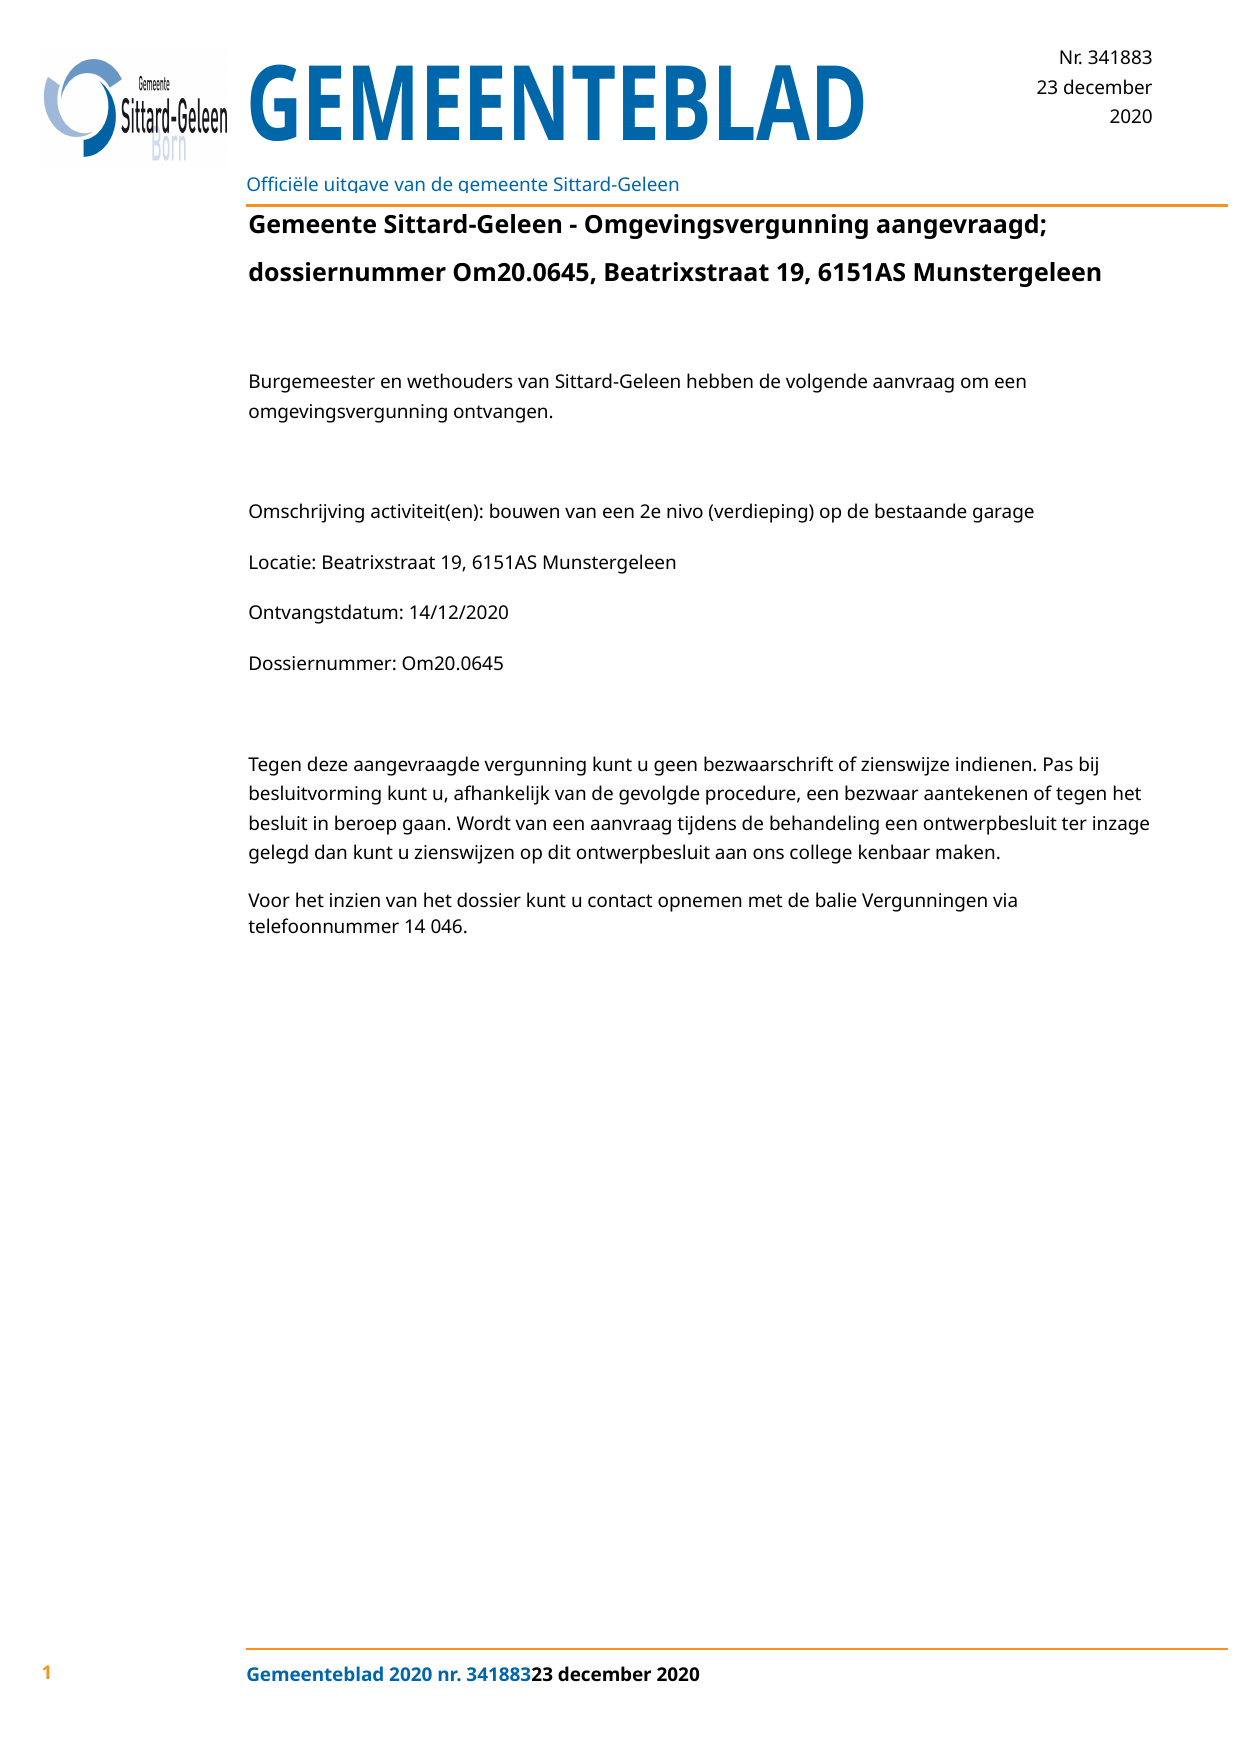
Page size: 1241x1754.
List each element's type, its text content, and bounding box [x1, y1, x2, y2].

picture [41, 47, 231, 172]
text Locatie: Beatrixstraat 19, 6151AS Munstergeleen [248, 549, 1152, 575]
text Ontvangstdatum: 14/12/2020 [248, 599, 1152, 625]
text Omschrijving activiteit(en): bouwen van een 2e nivo (verdieping) op de bestaande garage [248, 499, 1152, 524]
text Burgemeester en wethouders van Sittard-Geleen hebben de volgende aanvraag om een omgevingsvergunning ontvangen. [248, 368, 1152, 424]
text Tegen deze aangevraagde vergunning kunt u geen bezwaarschrift of zienswijze indienen. Pas bij besluitvorming kunt u, afhankelijk van de gevolgde procedure, een bezwaar aantekenen of tegen het besluit in beroep gaan. Wordt van een aanvraag tijdens de behandeling een ontwerpbesluit ter inzage gelegd dan kunt u zienswijzen op dit ontwerpbesluit aan ons college kenbaar maken. [248, 751, 1152, 865]
text Gemeente Sittard-Geleen - Omgevingsvergunning aangevraagd; dossiernummer Om20.0645, Beatrixstraat 19, 6151AS Munstergeleen [248, 207, 1152, 288]
text Voor het inzien van het dossier kunt u contact opnemen met de balie Vergunningen via telefoonnummer 14 046. [248, 887, 1152, 939]
text Dossiernummer: Om20.0645 [248, 650, 1152, 676]
